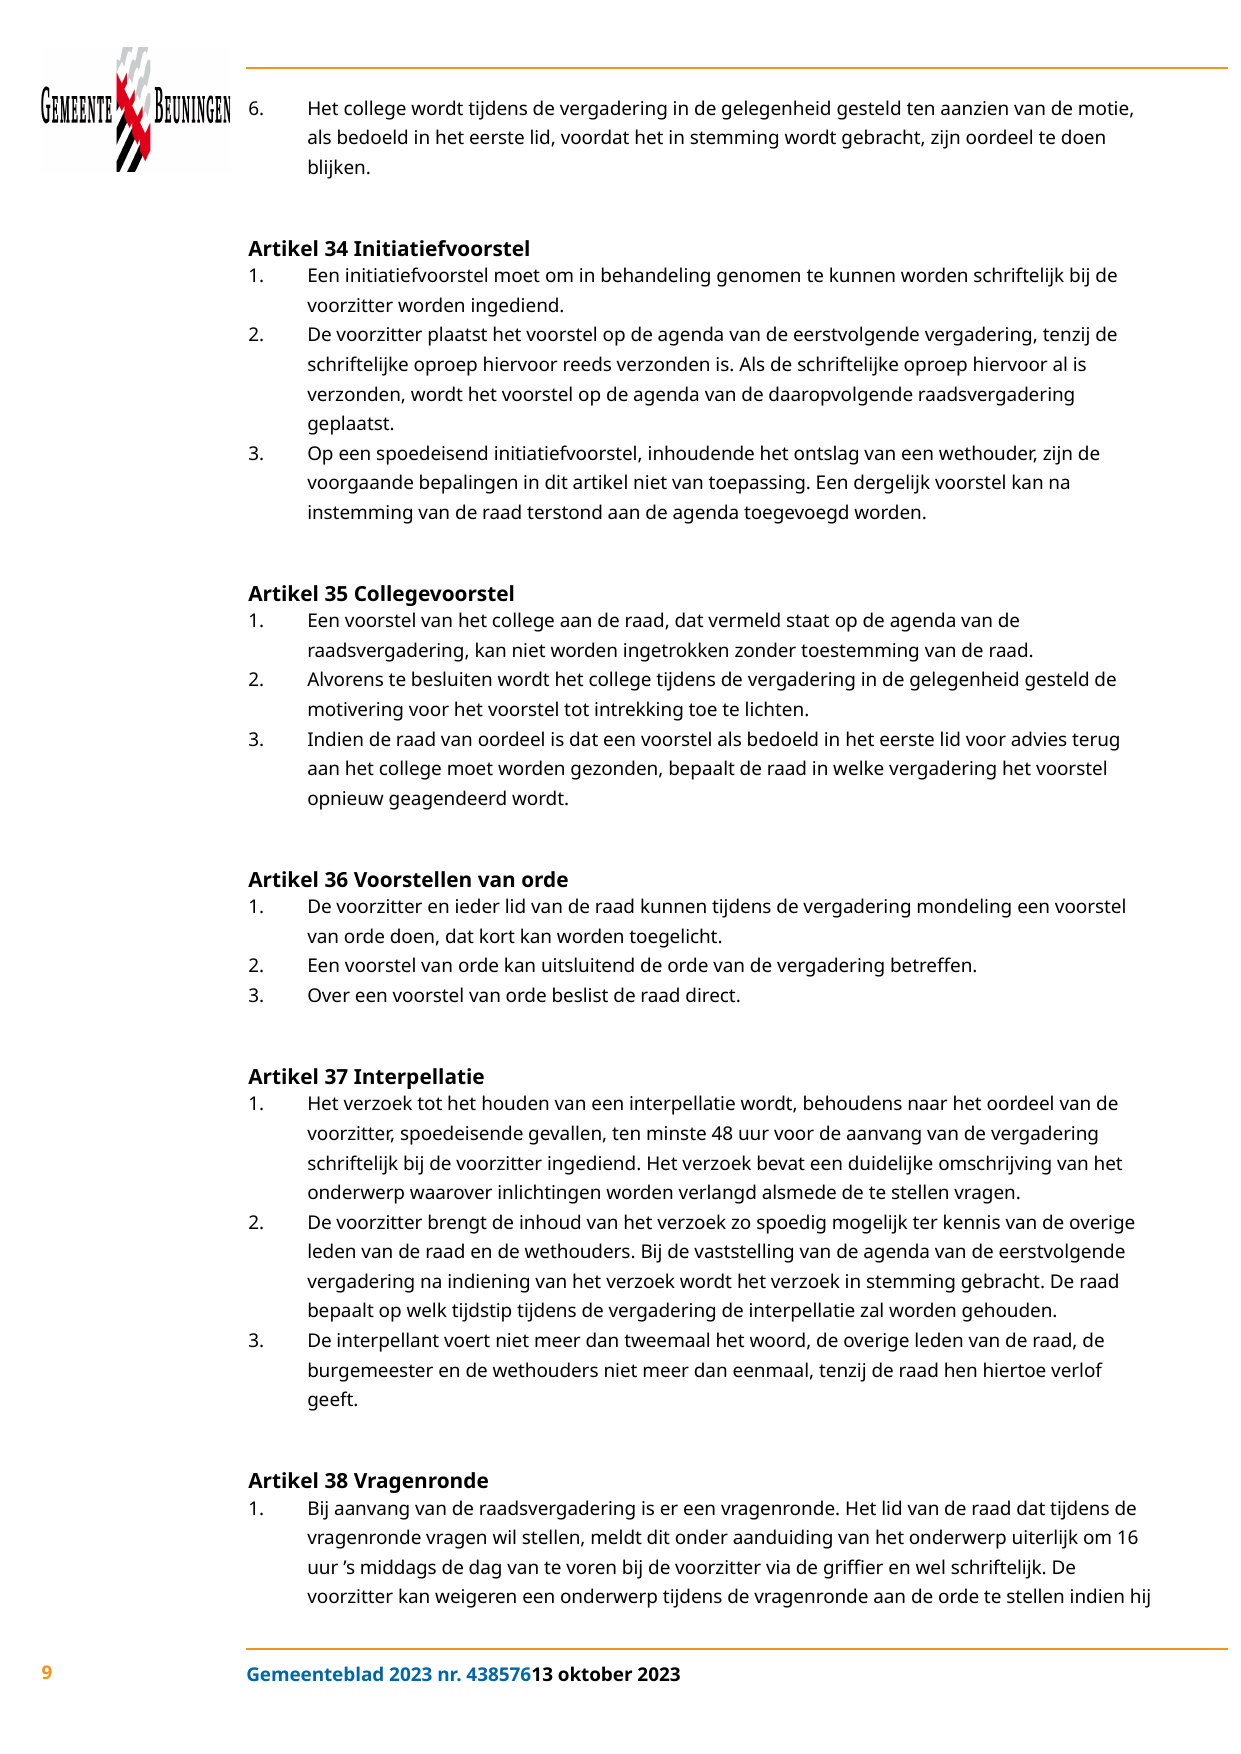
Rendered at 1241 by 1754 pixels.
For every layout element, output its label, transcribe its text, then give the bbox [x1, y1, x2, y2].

list Een voorstel van orde kan uitsluitend de orde van de vergadering betreffen. [248, 953, 1152, 978]
text Artikel 37 Interpellatie [248, 1062, 1152, 1091]
list Een initiatiefvoorstel moet om in behandeling genomen te kunnen worden schriftelijk bij de voorzitter worden ingediend. [248, 262, 1152, 318]
text Artikel 35 Collegevoorstel [248, 579, 1152, 607]
list De voorzitter en ieder lid van de raad kunnen tijdens de vergadering mondeling een voorstel van orde doen, dat kort kan worden toegelicht. [248, 893, 1152, 949]
picture [41, 47, 231, 172]
text Artikel 38 Vragenronde [248, 1466, 1152, 1495]
list De voorzitter brengt de inhoud van het verzoek zo spoedig mogelijk ter kennis van de overige leden van de raad en de wethouders. Bij de vaststelling van de agenda van de eerstvolgende vergadering na indiening van het verzoek wordt het verzoek in stemming gebracht. De raad bepaalt op welk tijdstip tijdens de vergadering de interpellatie zal worden gehouden. [248, 1209, 1152, 1323]
list Over een voorstel van orde beslist de raad direct. [248, 982, 1152, 1008]
text Artikel 34 Initiatiefvoorstel [248, 234, 1152, 262]
list Een voorstel van het college aan de raad, dat vermeld staat op de agenda van de raadsvergadering, kan niet worden ingetrokken zonder toestemming van de raad. [248, 607, 1152, 663]
list Bij aanvang van de raadsvergadering is er een vragenronde. Het lid van de raad dat tijdens de vragenronde vragen wil stellen, meldt dit onder aanduiding van het onderwerp uiterlijk om 16 uur ’s middags de dag van te voren bij de voorzitter via de griffier en wel schriftelijk. De voorzitter kan weigeren een onderwerp tijdens de vragenronde aan de orde te stellen indien hij [248, 1495, 1152, 1609]
list Alvorens te besluiten wordt het college tijdens de vergadering in de gelegenheid gesteld de motivering voor het voorstel tot intrekking toe te lichten. [248, 667, 1152, 722]
list Indien de raad van oordeel is dat een voorstel als bedoeld in het eerste lid voor advies terug aan het college moet worden gezonden, bepaalt de raad in welke vergadering het voorstel opnieuw geagendeerd wordt. [248, 726, 1152, 811]
list De interpellant voert niet meer dan tweemaal het woord, de overige leden van de raad, de burgemeester en de wethouders niet meer dan eenmaal, tenzij de raad hen hiertoe verlof geeft. [248, 1327, 1152, 1412]
text Artikel 36 Voorstellen van orde [248, 865, 1152, 893]
list Het verzoek tot het houden van een interpellatie wordt, behoudens naar het oordeel van de voorzitter, spoedeisende gevallen, ten minste 48 uur voor de aanvang van de vergadering schriftelijk bij de voorzitter ingediend. Het verzoek bevat een duidelijke omschrijving van het onderwerp waarover inlichtingen worden verlangd alsmede de te stellen vragen. [248, 1091, 1152, 1205]
list Op een spoedeisend initiatiefvoorstel, inhoudende het ontslag van een wethouder, zijn de voorgaande bepalingen in dit artikel niet van toepassing. Een dergelijk voorstel kan na instemming van de raad terstond aan de agenda toegevoegd worden. [248, 440, 1152, 525]
list De voorzitter plaatst het voorstel op de agenda van de eerstvolgende vergadering, tenzij de schriftelijke oproep hiervoor reeds verzonden is. Als de schriftelijke oproep hiervoor al is verzonden, wordt het voorstel op de agenda van de daaropvolgende raadsvergadering geplaatst. [248, 322, 1152, 436]
list Het college wordt tijdens de vergadering in de gelegenheid gesteld ten aanzien van de motie, als bedoeld in het eerste lid, voordat het in stemming wordt gebracht, zijn oordeel te doen blijken. [248, 95, 1152, 180]
